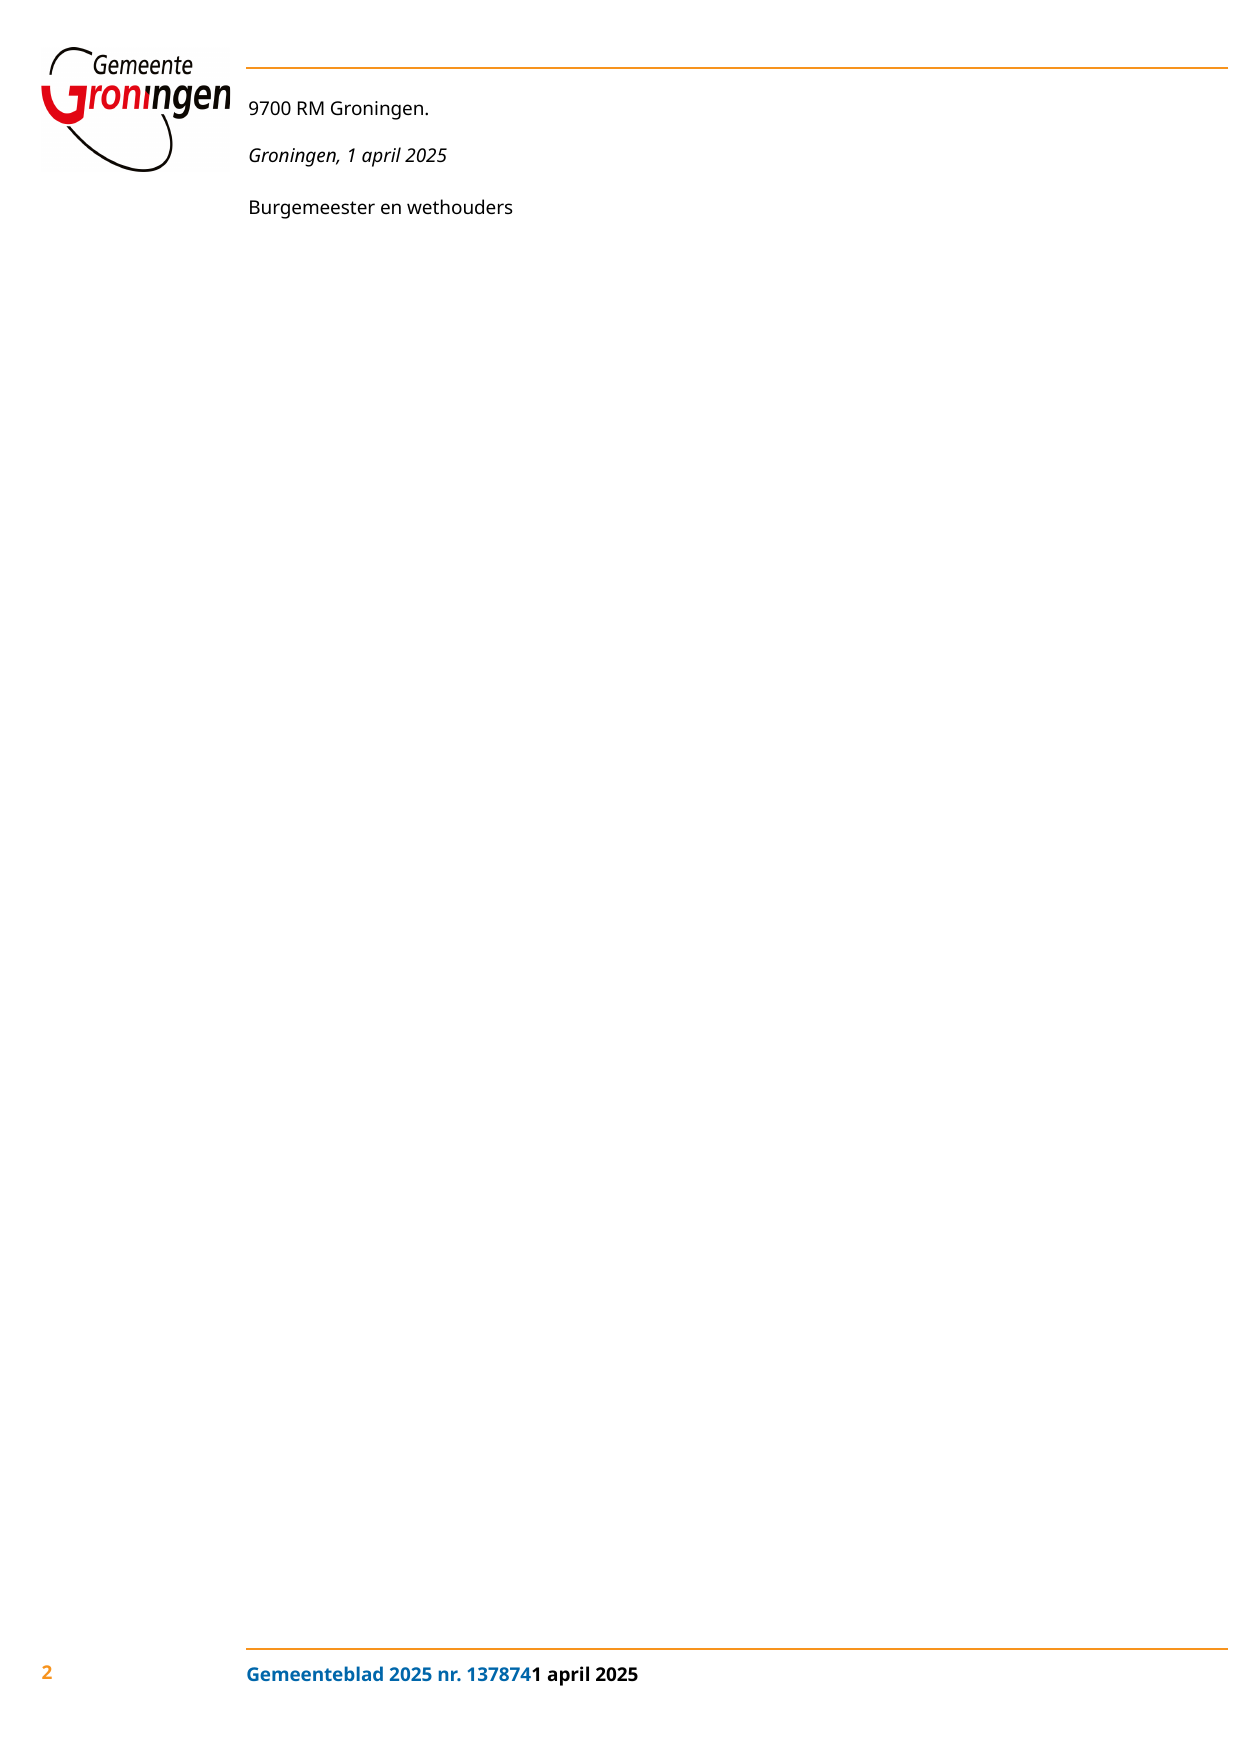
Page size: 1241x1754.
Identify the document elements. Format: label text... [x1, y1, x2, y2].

text Burgemeester en wethouders [248, 194, 1152, 220]
picture [41, 47, 231, 172]
text Groningen, 1 april 2025 [248, 143, 1152, 168]
text 9700 RM Groningen. [248, 95, 1152, 121]
